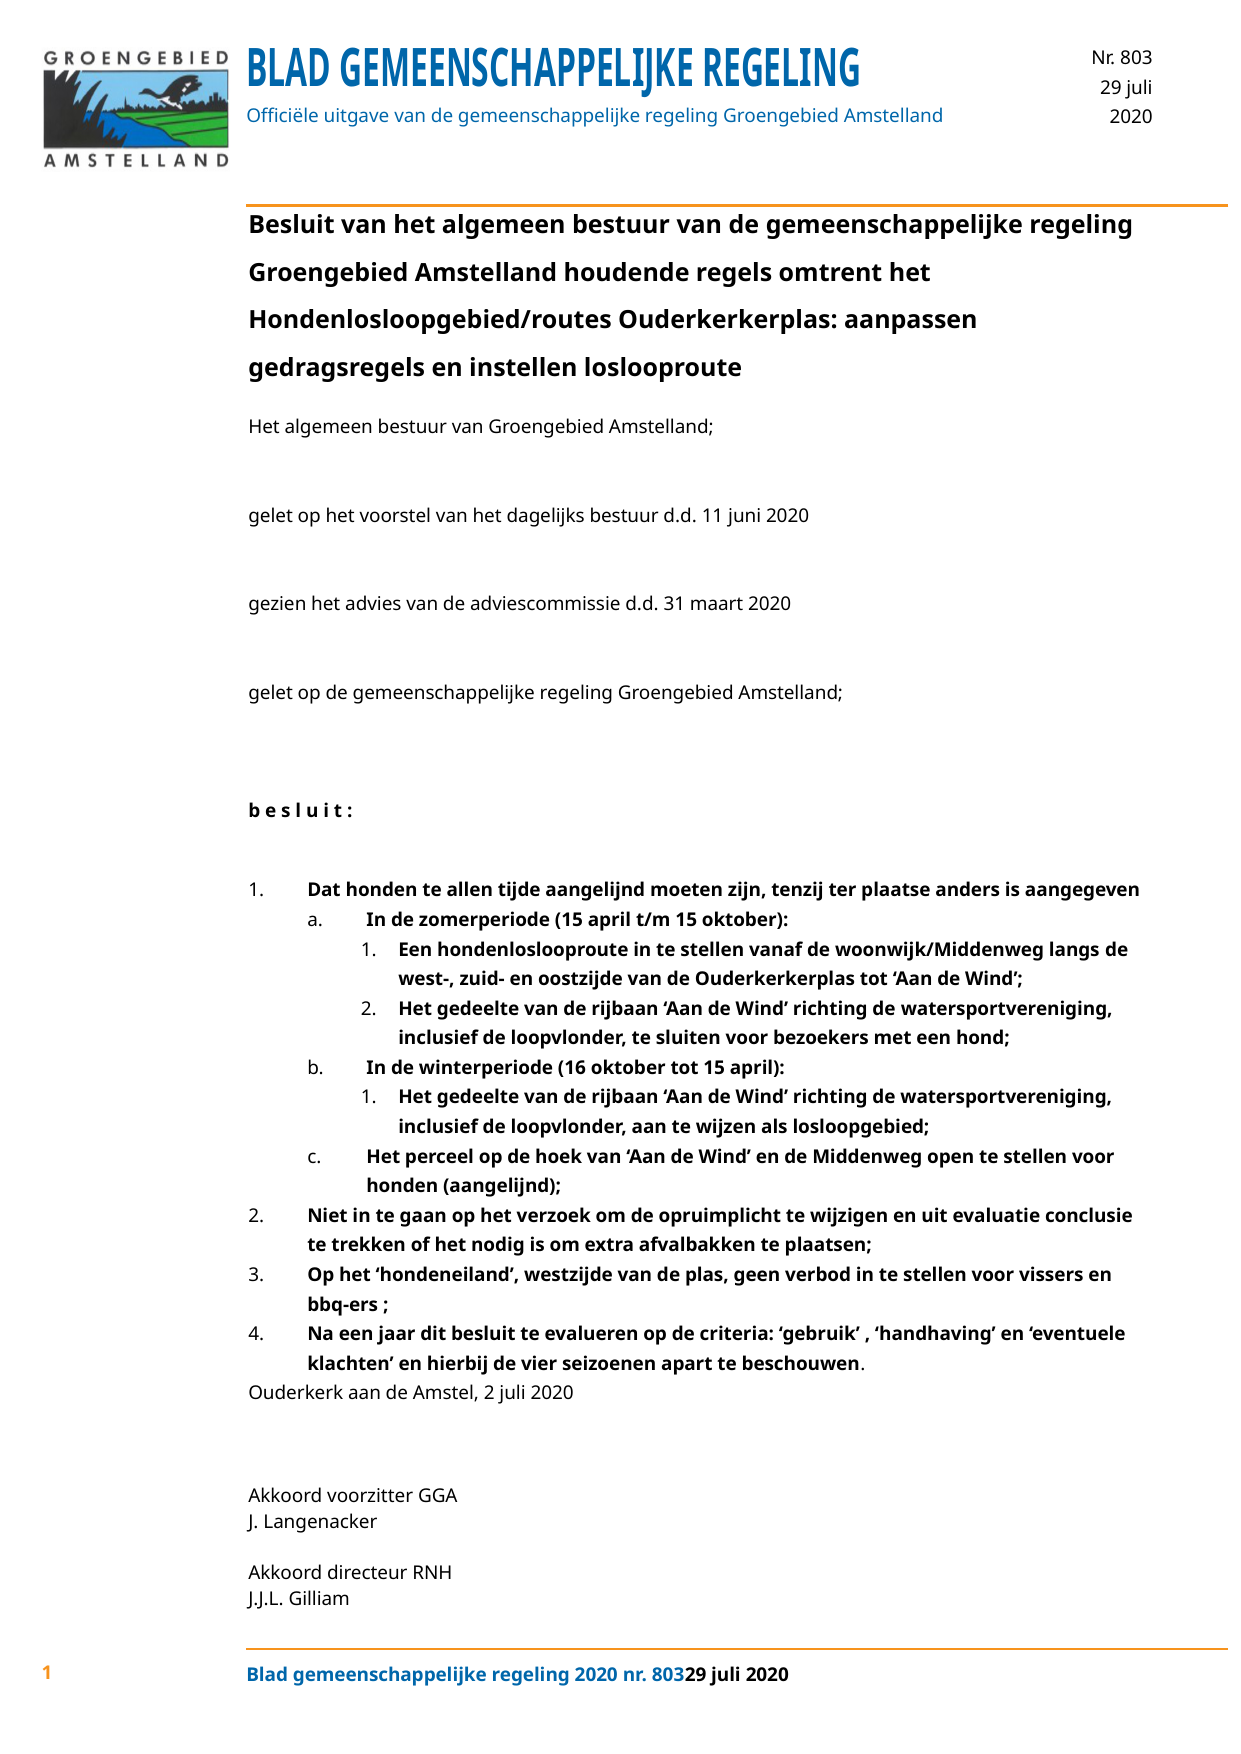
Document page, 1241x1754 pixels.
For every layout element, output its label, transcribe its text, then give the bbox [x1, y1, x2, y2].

list Het gedeelte van de rijbaan ‘Aan de Wind’ richting de watersportvereniging, inclusief de loopvlonder, aan te wijzen als losloopgebied; [361, 1084, 1152, 1139]
list Op het ‘hondeneiland’, westzijde van de plas, geen verbod in te stellen voor vissers en bbq-ers ; [248, 1261, 1152, 1316]
list Na een jaar dit besluit te evalueren op de criteria: ‘gebruik’ , ‘handhaving’ en ‘eventuele klachten’ en hierbij de vier seizoenen apart te beschouwen. [248, 1320, 1152, 1376]
list Niet in te gaan op het verzoek om de opruimplicht te wijzigen en uit evaluatie conclusie te trekken of het nodig is om extra afvalbakken te plaatsen; [248, 1202, 1152, 1257]
text gezien het advies van de adviescommissie d.d. 31 maart 2020 [248, 591, 1152, 616]
picture [41, 47, 231, 172]
list Het perceel op de hoek van ‘Aan de Wind’ en de Middenweg open te stellen voor honden (aangelijnd); [307, 1143, 1152, 1198]
text Het algemeen bestuur van Groengebied Amstelland; [248, 413, 1152, 439]
text Ouderkerk aan de Amstel, 2 juli 2020 [248, 1379, 1152, 1405]
text Akkoord voorzitter GGA [248, 1482, 1152, 1508]
text b e s l u i t : [248, 798, 1152, 823]
text Besluit van het algemeen bestuur van de gemeenschappelijke regeling Groengebied Amstelland houdende regels omtrent het Hondenlosloopgebied/routes Ouderkerkerplas: aanpassen gedragsregels en instellen loslooproute [248, 207, 1152, 384]
list In de zomerperiode (15 april t/m 15 oktober): [307, 906, 1152, 932]
list Een hondenloslooproute in te stellen vanaf de woonwijk/Middenweg langs de west-, zuid- en oostzijde van de Ouderkerkerplas tot ‘Aan de Wind’; [361, 936, 1152, 991]
text gelet op het voorstel van het dagelijks bestuur d.d. 11 juni 2020 [248, 502, 1152, 528]
list Het gedeelte van de rijbaan ‘Aan de Wind’ richting de watersportvereniging, inclusief de loopvlonder, te sluiten voor bezoekers met een hond; [361, 995, 1152, 1050]
text gelet op de gemeenschappelijke regeling Groengebied Amstelland; [248, 679, 1152, 705]
text Akkoord directeur RNH [248, 1559, 1152, 1585]
text J.J.L. Gilliam [248, 1585, 1152, 1611]
text J. Langenacker [248, 1508, 1152, 1534]
list Dat honden te allen tijde aangelijnd moeten zijn, tenzij ter plaatse anders is aangegeven [248, 877, 1152, 902]
list In de winterperiode (16 oktober tot 15 april): [307, 1054, 1152, 1080]
